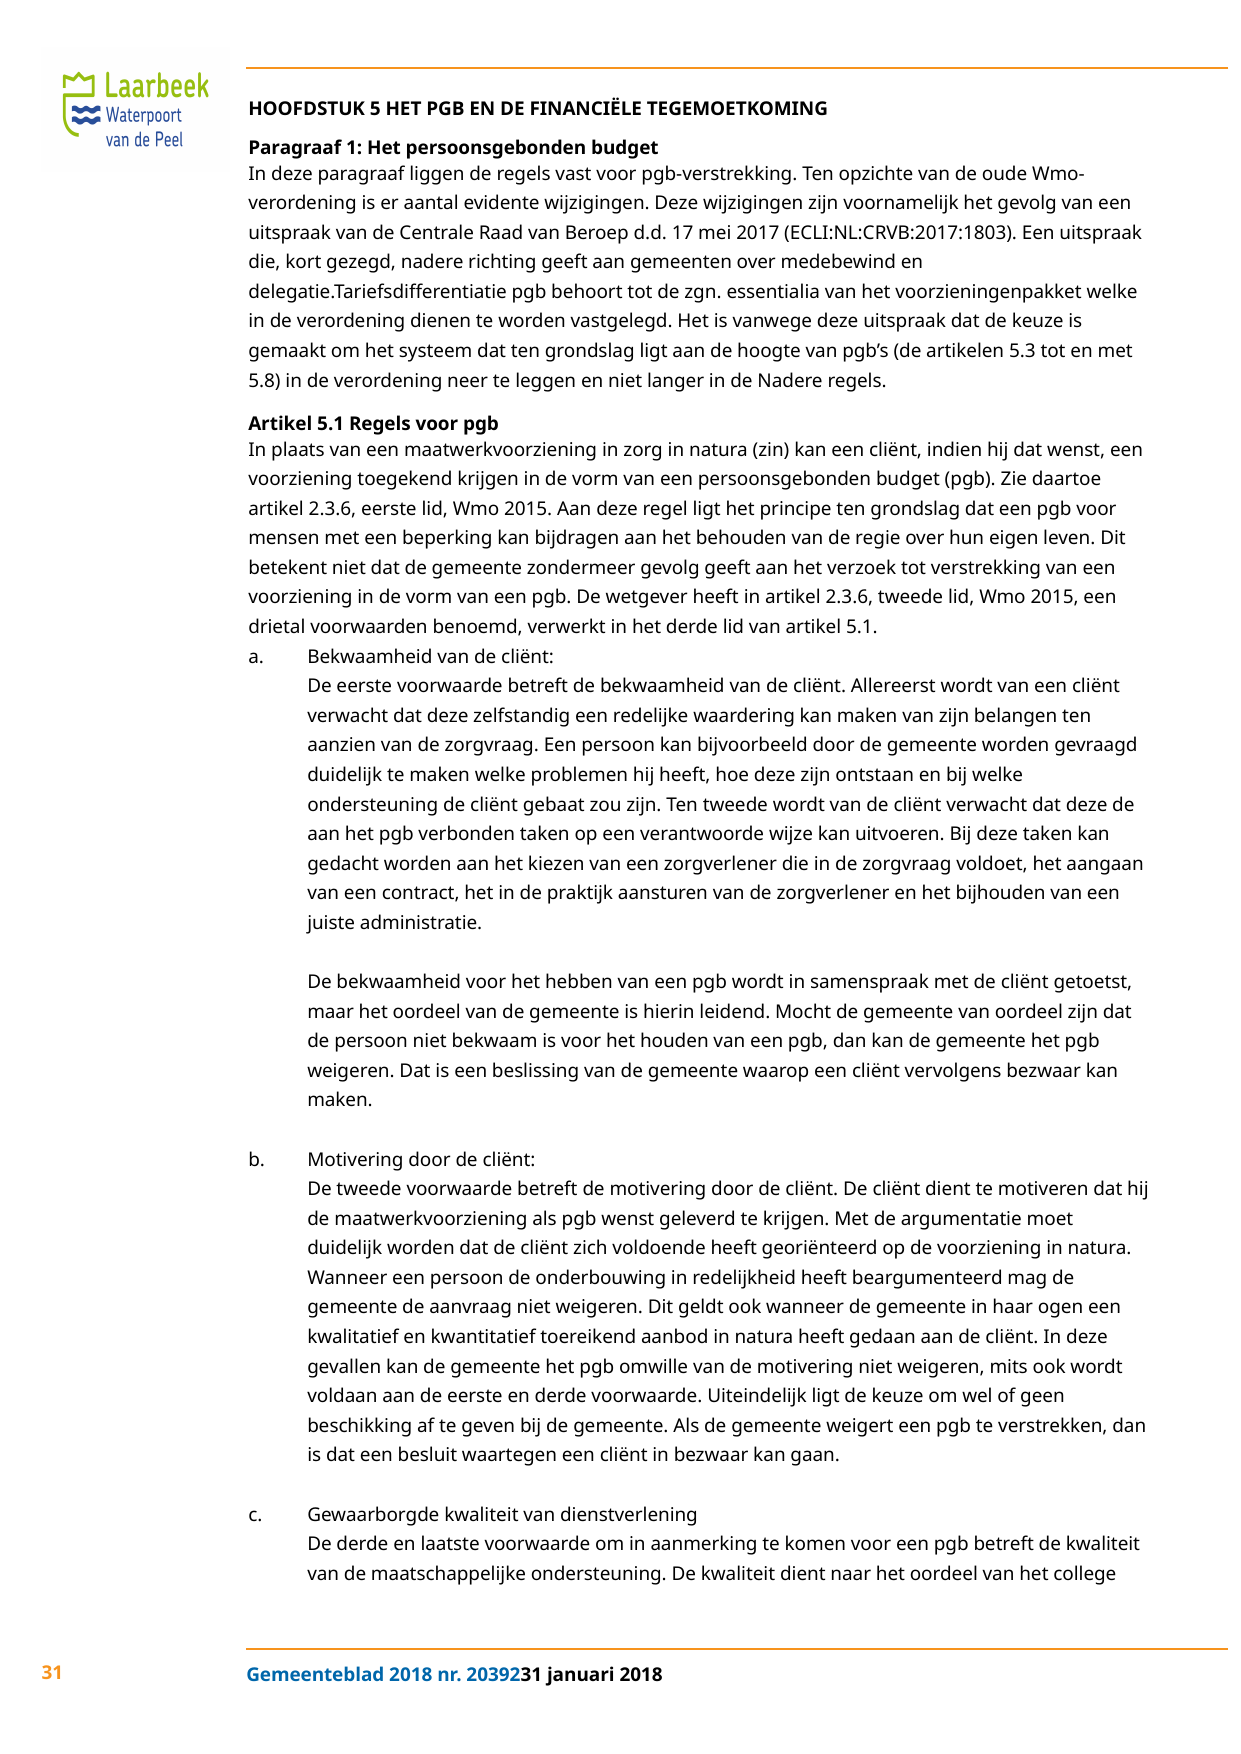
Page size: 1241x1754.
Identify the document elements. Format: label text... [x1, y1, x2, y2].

text HOOFDSTUK 5 HET PGB EN DE FINANCIËLE TEGEMOETKOMING [248, 95, 1152, 121]
text In plaats van een maatwerkvoorziening in zorg in natura (zin) kan een cliënt, indien hij dat wenst, een voorziening toegekend krijgen in de vorm van een persoonsgebonden budget (pgb). Zie daartoe artikel 2.3.6, eerste lid, Wmo 2015. Aan deze regel ligt het principe ten grondslag dat een pgb voor mensen met een beperking kan bijdragen aan het behouden van de regie over hun eigen leven. Dit betekent niet dat de gemeente zondermeer gevolg geeft aan het verzoek tot verstrekking van een voorziening in de vorm van een pgb. De wetgever heeft in artikel 2.3.6, tweede lid, Wmo 2015, een drietal voorwaarden benoemd, verwerkt in het derde lid van artikel 5.1. [248, 436, 1152, 639]
list Bekwaamheid van de cliënt: [248, 643, 1152, 668]
list De eerste voorwaarde betreft de bekwaamheid van de cliënt. Allereerst wordt van een cliënt verwacht dat deze zelfstandig een redelijke waardering kan maken van zijn belangen ten aanzien van de zorgvraag. Een persoon kan bijvoorbeeld door de gemeente worden gevraagd duidelijk te maken welke problemen hij heeft, hoe deze zijn ontstaan en bij welke ondersteuning de cliënt gebaat zou zijn. Ten tweede wordt van de cliënt verwacht dat deze de aan het pgb verbonden taken op een verantwoorde wijze kan uitvoeren. Bij deze taken kan gedacht worden aan het kiezen van een zorgverlener die in de zorgvraag voldoet, het aangaan van een contract, het in de praktijk aansturen van de zorgverlener en het bijhouden van een juiste administratie. [248, 672, 1152, 935]
text Paragraaf 1: Het persoonsgebonden budget [248, 134, 1152, 160]
list De bekwaamheid voor het hebben van een pgb wordt in samenspraak met de cliënt getoetst, maar het oordeel van de gemeente is hierin leidend. Mocht de gemeente van oordeel zijn dat de persoon niet bekwaam is voor het houden van een pgb, dan kan de gemeente het pgb weigeren. Dat is een beslissing van de gemeente waarop een cliënt vervolgens bezwaar kan maken. [248, 968, 1152, 1112]
list De derde en laatste voorwaarde om in aanmerking te komen voor een pgb betreft de kwaliteit van de maatschappelijke ondersteuning. De kwaliteit dient naar het oordeel van het college [248, 1530, 1152, 1586]
list De tweede voorwaarde betreft de motivering door de cliënt. De cliënt dient te motiveren dat hij de maatwerkvoorziening als pgb wenst geleverd te krijgen. Met de argumentatie moet duidelijk worden dat de cliënt zich voldoende heeft georiënteerd op de voorziening in natura. Wanneer een persoon de onderbouwing in redelijkheid heeft beargumenteerd mag de gemeente de aanvraag niet weigeren. Dit geldt ook wanneer de gemeente in haar ogen een kwalitatief en kwantitatief toereikend aanbod in natura heeft gedaan aan de cliënt. In deze gevallen kan de gemeente het pgb omwille van de motivering niet weigeren, mits ook wordt voldaan aan de eerste en derde voorwaarde. Uiteindelijk ligt de keuze om wel of geen beschikking af te geven bij de gemeente. Als de gemeente weigert een pgb te verstrekken, dan is dat een besluit waartegen een cliënt in bezwaar kan gaan. [248, 1175, 1152, 1467]
text In deze paragraaf liggen de regels vast voor pgb-verstrekking. Ten opzichte van de oude Wmo-verordening is er aantal evidente wijzigingen. Deze wijzigingen zijn voornamelijk het gevolg van een uitspraak van de Centrale Raad van Beroep d.d. 17 mei 2017 (ECLI:NL:CRVB:2017:1803). Een uitspraak die, kort gezegd, nadere richting geeft aan gemeenten over medebewind en delegatie.Tariefsdifferentiatie pgb behoort tot de zgn. essentialia van het voorzieningenpakket welke in de verordening dienen te worden vastgelegd. Het is vanwege deze uitspraak dat de keuze is gemaakt om het systeem dat ten grondslag ligt aan de hoogte van pgb’s (de artikelen 5.3 tot en met 5.8) in de verordening neer te leggen en niet langer in de Nadere regels. [248, 160, 1152, 393]
text Artikel 5.1 Regels voor pgb [248, 410, 1152, 436]
list Gewaarborgde kwaliteit van dienstverlening [248, 1501, 1152, 1526]
list Motivering door de cliënt: [248, 1146, 1152, 1171]
picture [41, 47, 231, 172]
